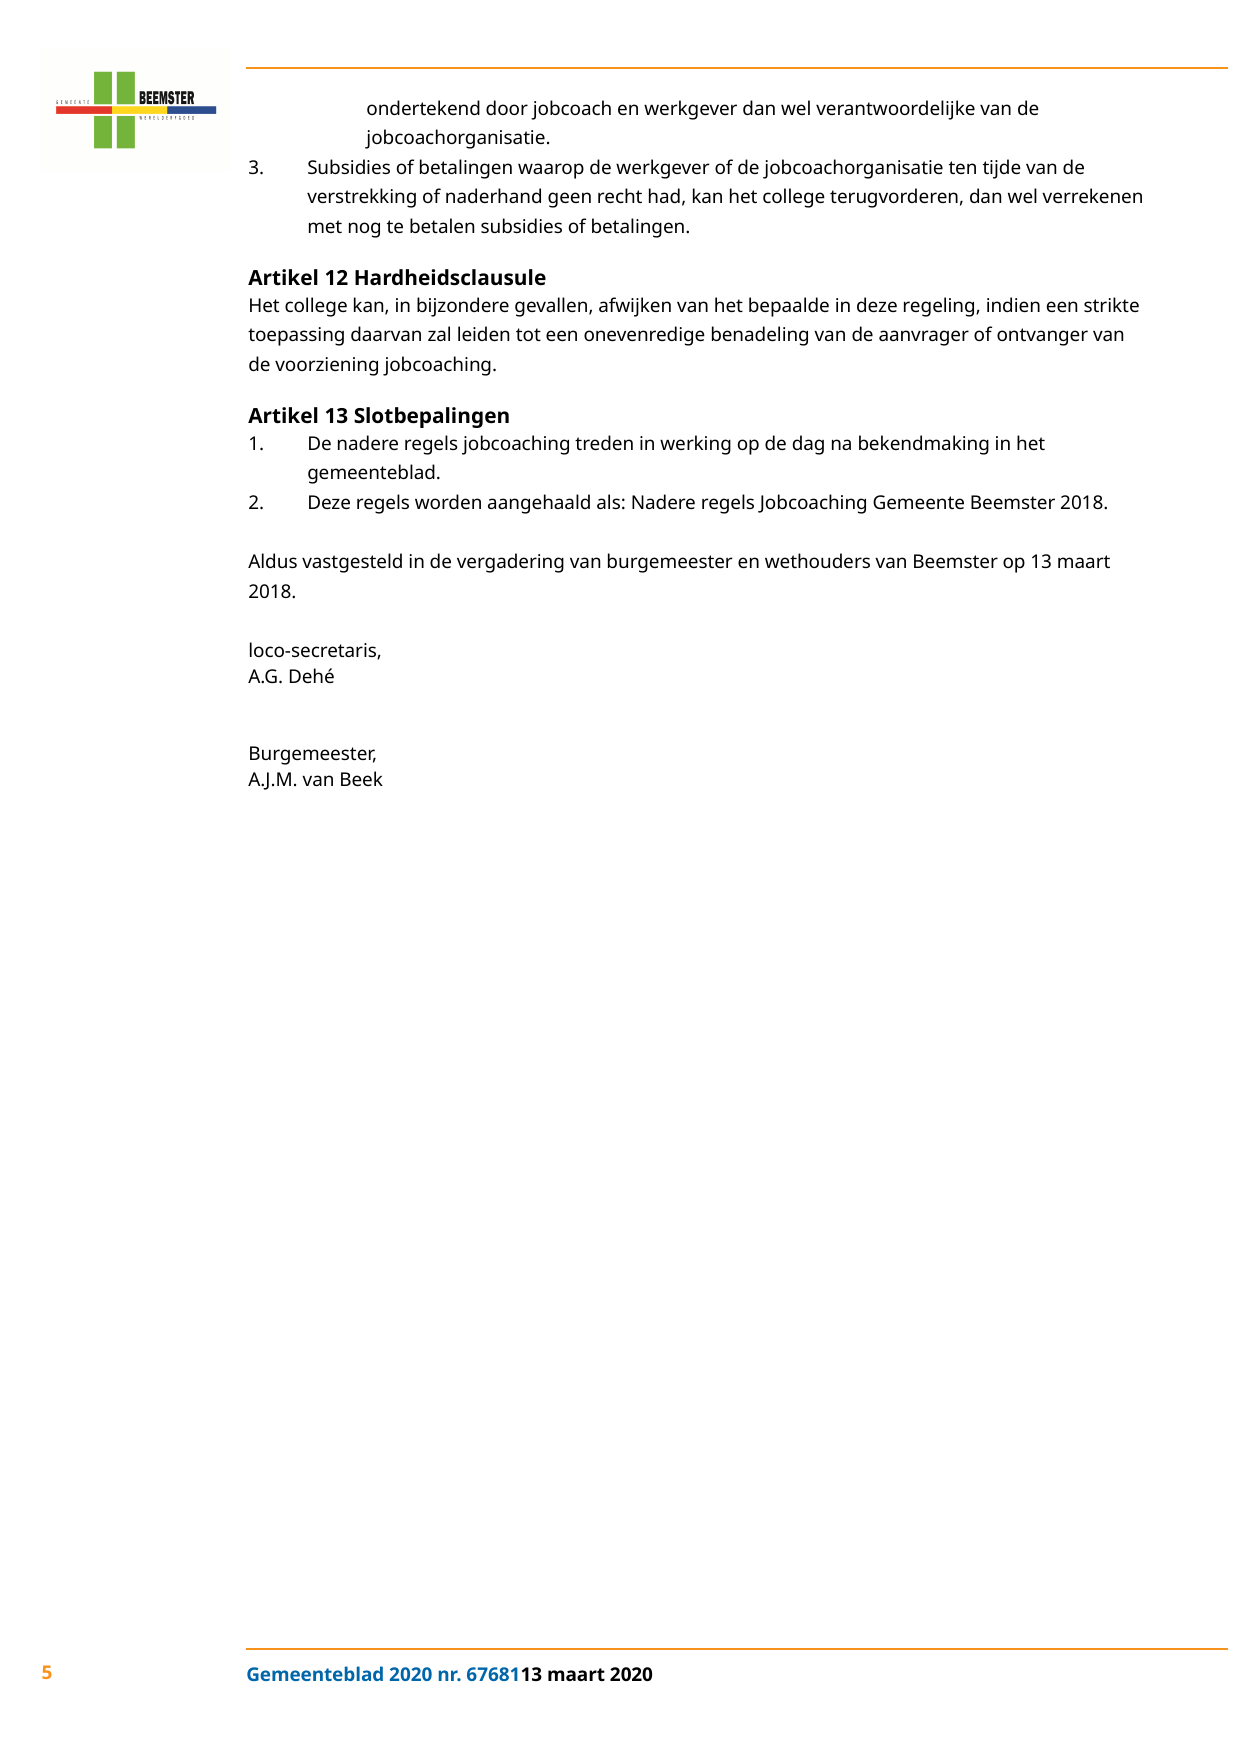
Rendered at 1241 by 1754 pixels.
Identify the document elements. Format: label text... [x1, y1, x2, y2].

list ondertekend door jobcoach en werkgever dan wel verantwoordelijke van de jobcoachorganisatie. [307, 95, 1152, 150]
text Artikel 12 Hardheidsclausule [248, 263, 1152, 292]
text Artikel 13 Slotbepalingen [248, 402, 1152, 430]
text Burgemeester, [248, 740, 1152, 766]
picture [41, 47, 231, 172]
text Het college kan, in bijzondere gevallen, afwijken van het bepaalde in deze regeling, indien een strikte toepassing daarvan zal leiden tot een onevenredige benadeling van de aanvrager of ontvanger van de voorziening jobcoaching. [248, 292, 1152, 377]
list Subsidies of betalingen waarop de werkgever of de jobcoachorganisatie ten tijde van de verstrekking of naderhand geen recht had, kan het college terugvorderen, dan wel verrekenen met nog te betalen subsidies of betalingen. [248, 154, 1152, 239]
text A.G. Dehé [248, 663, 1152, 688]
list Deze regels worden aangehaald als: Nadere regels Jobcoaching Gemeente Beemster 2018. [248, 489, 1152, 515]
list De nadere regels jobcoaching treden in werking op de dag na bekendmaking in het gemeenteblad. [248, 430, 1152, 485]
text A.J.M. van Beek [248, 766, 1152, 791]
text Aldus vastgesteld in de vergadering van burgemeester en wethouders van Beemster op 13 maart 2018. [248, 548, 1152, 604]
text loco-secretaris, [248, 637, 1152, 663]
